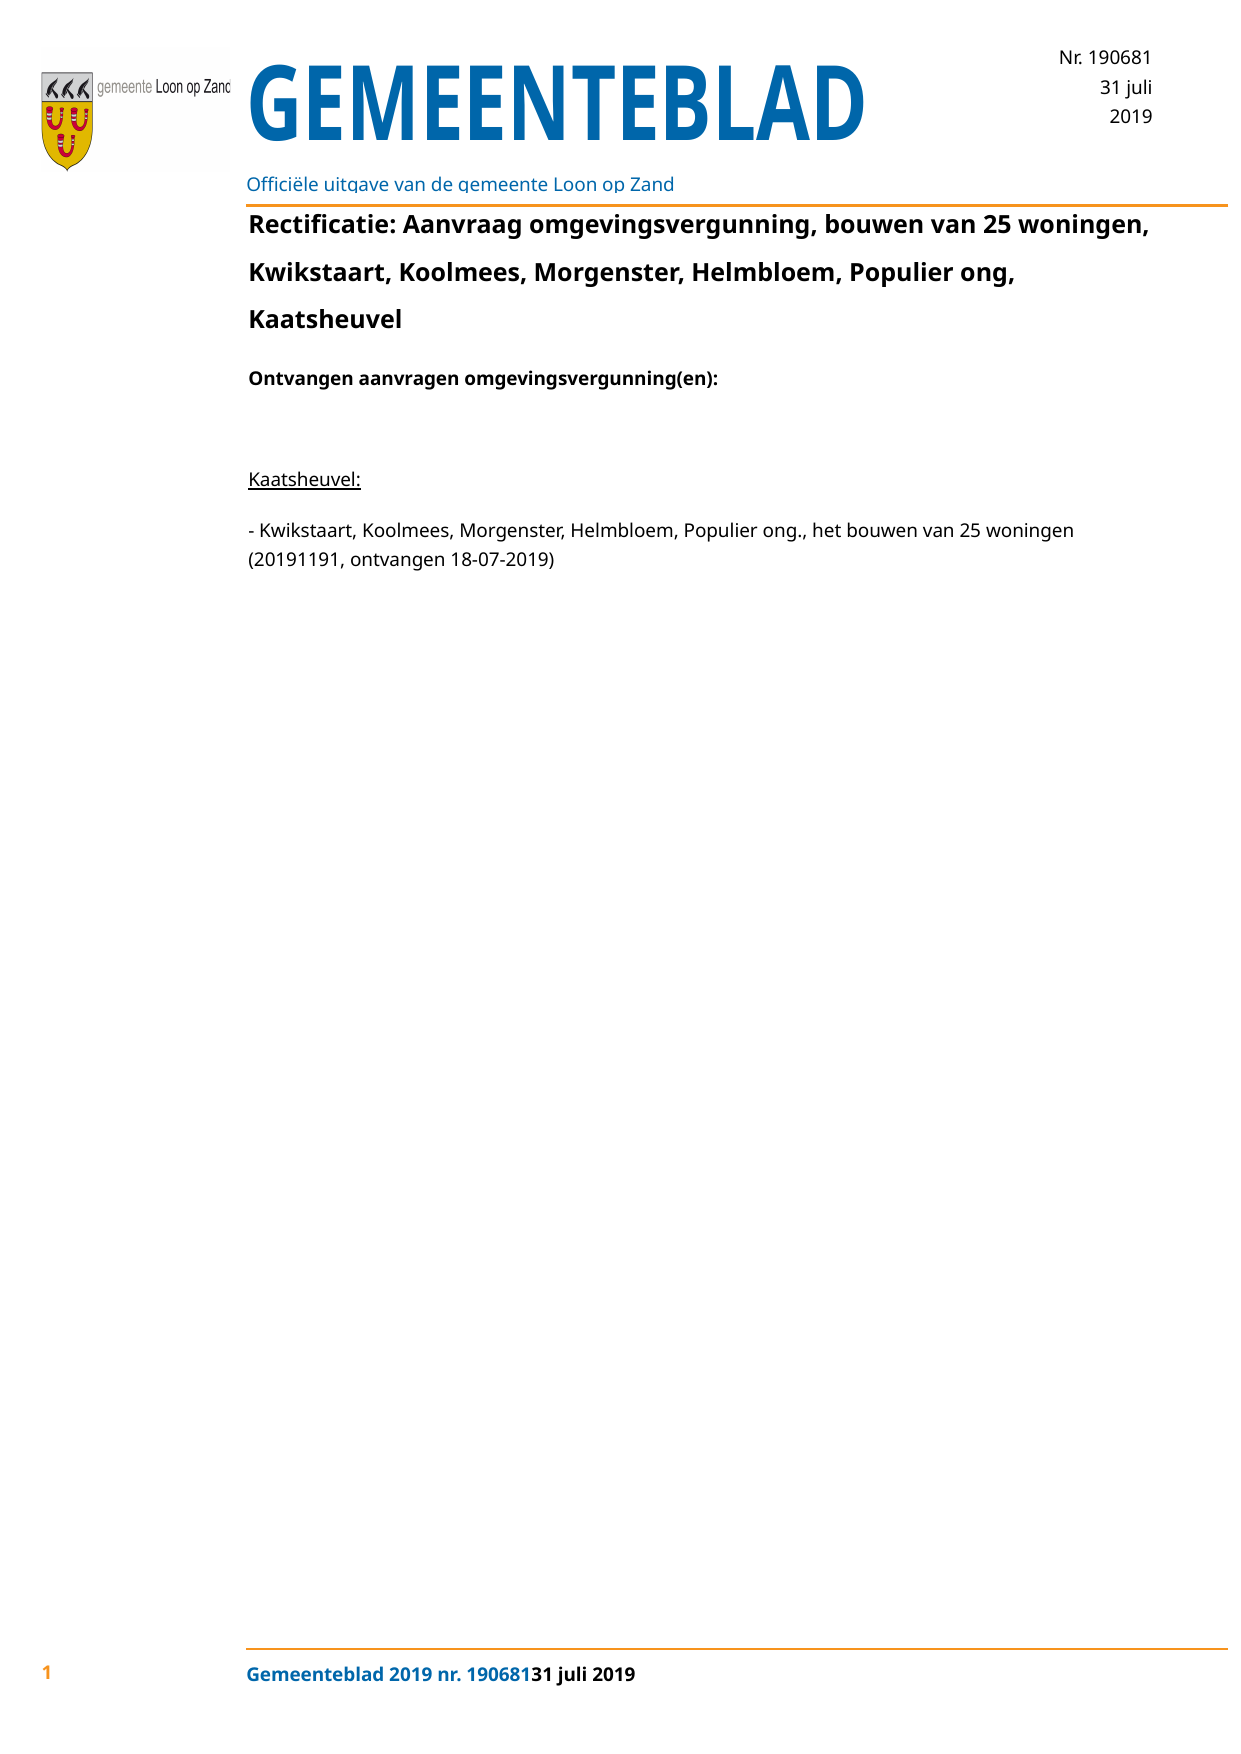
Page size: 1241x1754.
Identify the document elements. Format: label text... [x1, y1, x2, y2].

text Ontvangen aanvragen omgevingsvergunning(en): [248, 366, 1152, 391]
text - Kwikstaart, Koolmees, Morgenster, Helmbloem, Populier ong., het bouwen van 25 woningen (20191191, ontvangen 18-07-2019) [248, 517, 1152, 572]
text Rectificatie: Aanvraag omgevingsvergunning, bouwen van 25 woningen, Kwikstaart, Koolmees, Morgenster, Helmbloem, Populier ong, Kaatsheuvel [248, 207, 1152, 336]
text Kaatsheuvel: [248, 466, 1152, 492]
picture [41, 47, 231, 172]
